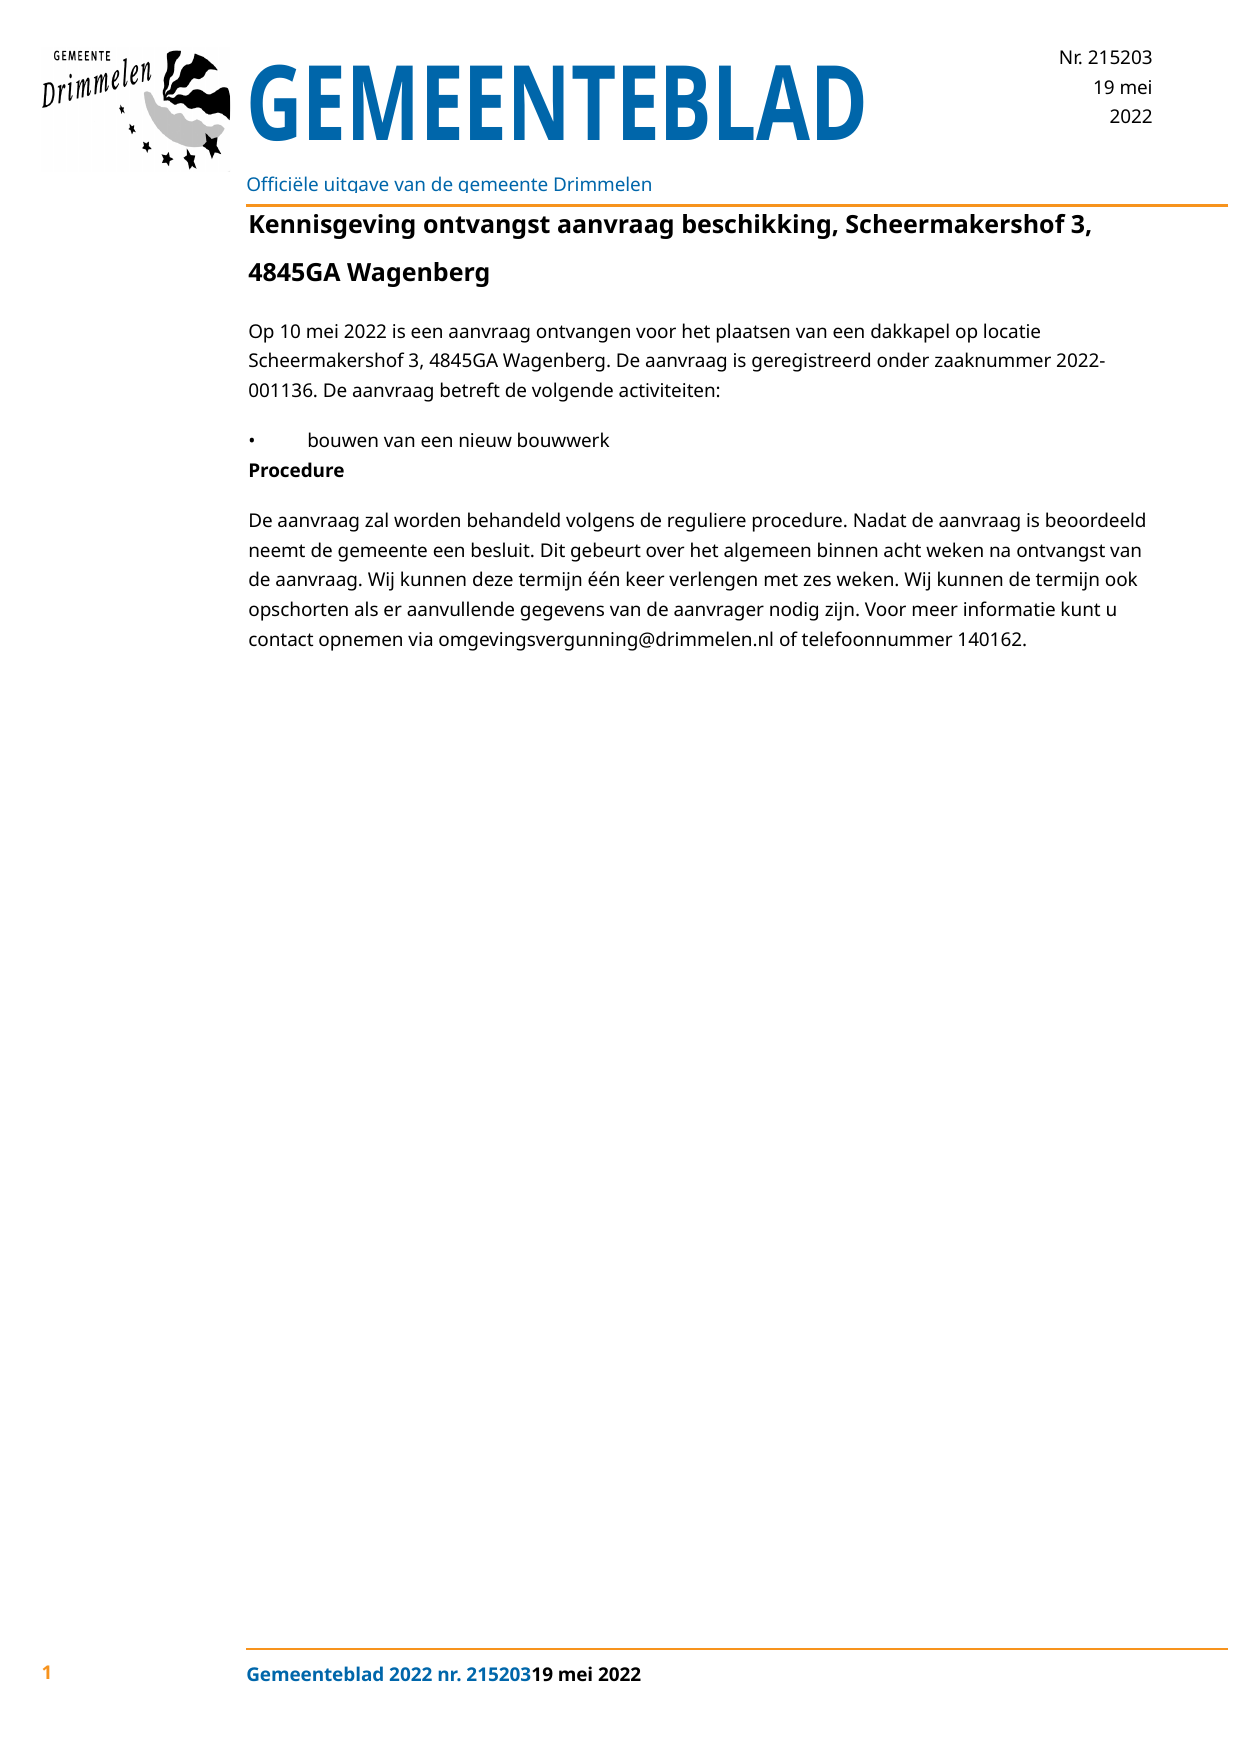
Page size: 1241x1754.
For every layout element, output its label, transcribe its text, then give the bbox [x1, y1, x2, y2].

text Op 10 mei 2022 is een aanvraag ontvangen voor het plaatsen van een dakkapel op locatie Scheermakershof 3, 4845GA Wagenberg. De aanvraag is geregistreerd onder zaaknummer 2022-001136. De aanvraag betreft de volgende activiteiten: [248, 318, 1152, 403]
text Kennisgeving ontvangst aanvraag beschikking, Scheermakershof 3, 4845GA Wagenberg [248, 207, 1152, 288]
text De aanvraag zal worden behandeld volgens de reguliere procedure. Nadat de aanvraag is beoordeeld neemt de gemeente een besluit. Dit gebeurt over het algemeen binnen acht weken na ontvangst van de aanvraag. Wij kunnen deze termijn één keer verlengen met zes weken. Wij kunnen de termijn ook opschorten als er aanvullende gegevens van de aanvrager nodig zijn. Voor meer informatie kunt u contact opnemen via omgevingsvergunning@drimmelen.nl of telefoonnummer 140162. [248, 507, 1152, 652]
picture [41, 47, 231, 172]
text Procedure [248, 457, 1152, 483]
list bouwen van een nieuw bouwwerk [248, 427, 1152, 453]
